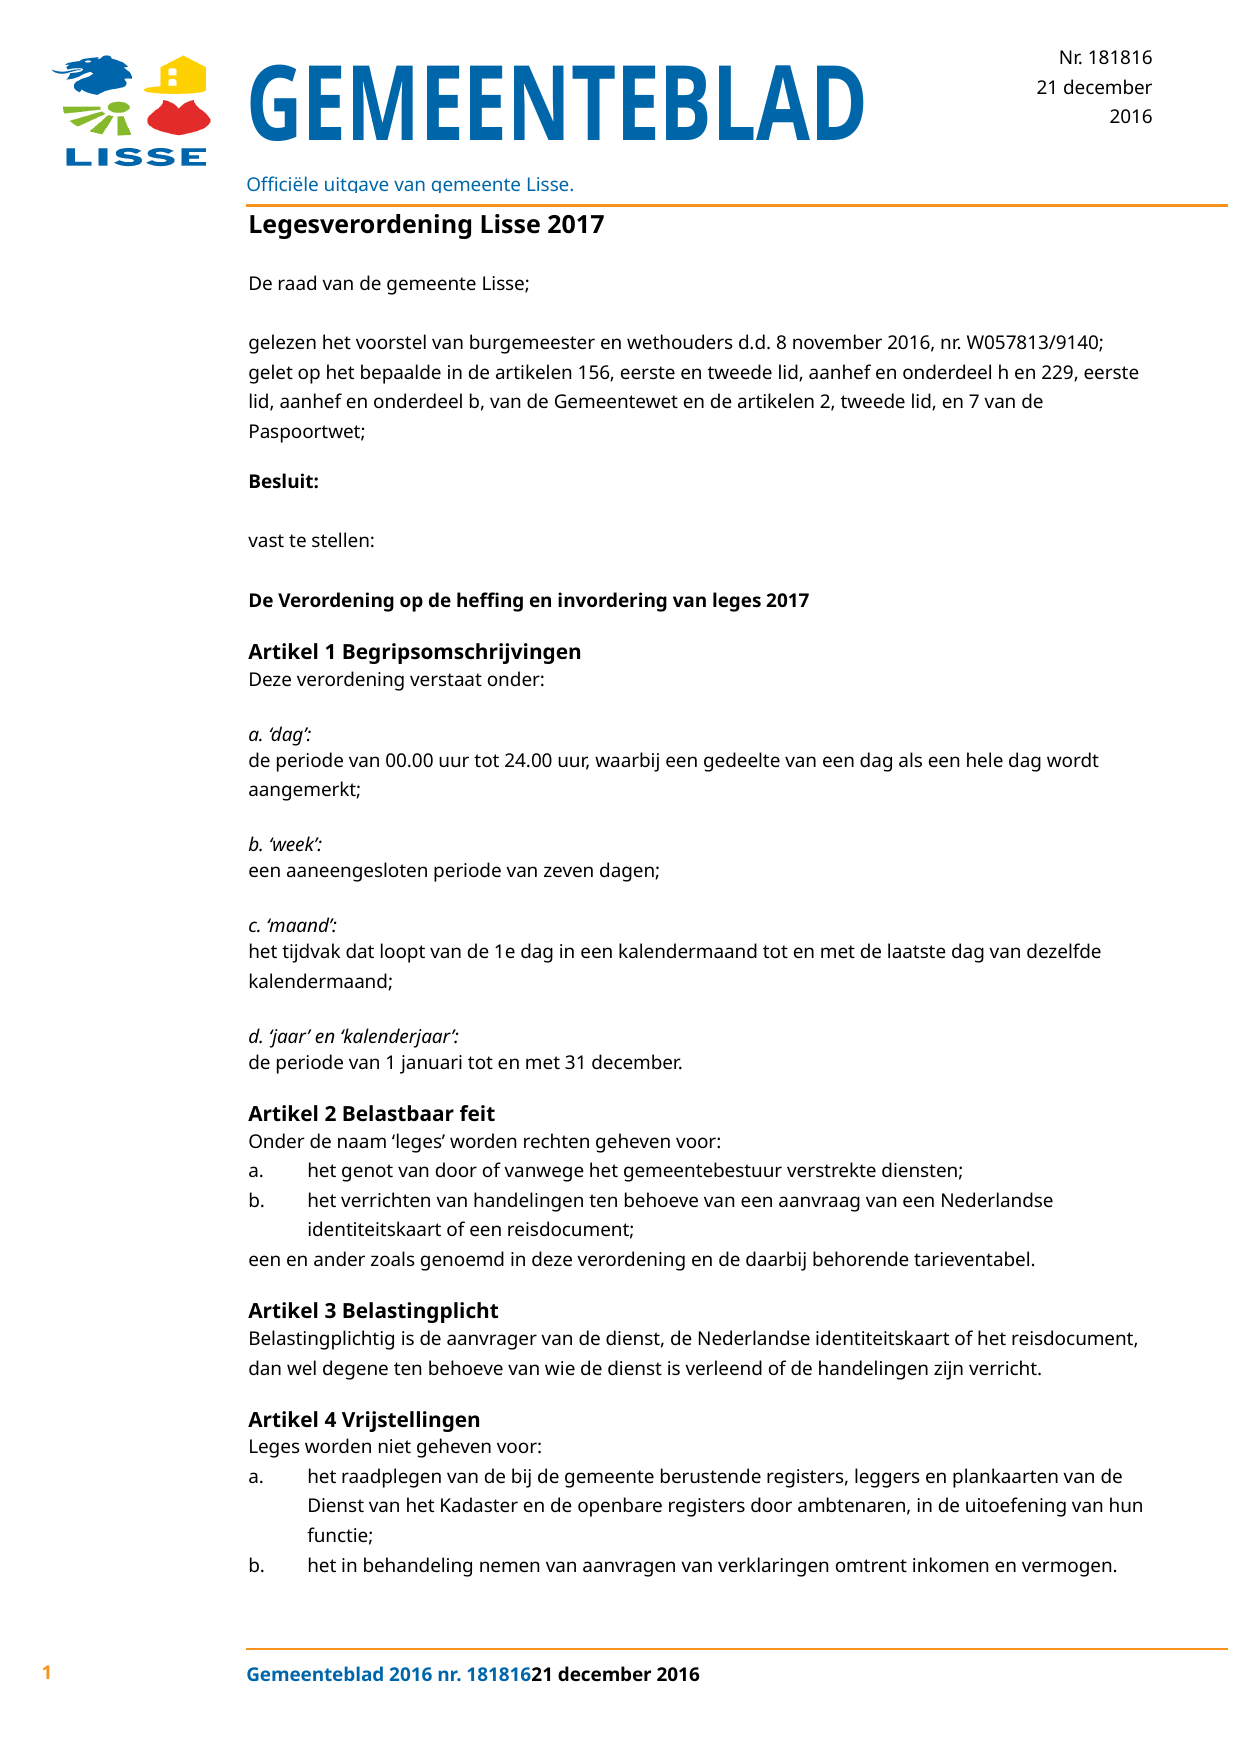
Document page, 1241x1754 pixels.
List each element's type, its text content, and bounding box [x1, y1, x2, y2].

text c. ‘maand’: [248, 913, 1152, 938]
list het raadplegen van de bij de gemeente berustende registers, leggers en plankaarten van de Dienst van het Kadaster en de openbare registers door ambtenaren, in de uitoefening van hun functie; [248, 1463, 1152, 1548]
text a. ‘dag’: [248, 721, 1152, 747]
text Legesverordening Lisse 2017 [248, 207, 1152, 241]
text d. ‘jaar’ en ‘kalenderjaar’: [248, 1023, 1152, 1049]
text gelezen het voorstel van burgemeester en wethouders d.d. 8 november 2016, nr. W057813/9140; [248, 329, 1152, 355]
text gelet op het bepaalde in de artikelen 156, eerste en tweede lid, aanhef en onderdeel h en 229, eerste lid, aanhef en onderdeel b, van de Gemeentewet en de artikelen 2, tweede lid, en 7 van de Paspoortwet; [248, 359, 1152, 444]
list het verrichten van handelingen ten behoeve van een aanvraag van een Nederlandse identiteitskaart of een reisdocument; [248, 1187, 1152, 1242]
list het in behandeling nemen van aanvragen van verklaringen omtrent inkomen en vermogen. [248, 1552, 1152, 1578]
text de periode van 00.00 uur tot 24.00 uur, waarbij een gedeelte van een dag als een hele dag wordt aangemerkt; [248, 747, 1152, 802]
list het genot van door of vanwege het gemeentebestuur verstrekte diensten; [248, 1157, 1152, 1183]
picture [41, 47, 231, 172]
text een aaneengesloten periode van zeven dagen; [248, 857, 1152, 883]
text vast te stellen: [248, 528, 1152, 553]
text De raad van de gemeente Lisse; [248, 270, 1152, 296]
text het tijdvak dat loopt van de 1e dag in een kalendermaand tot en met de laatste dag van dezelfde kalendermaand; [248, 938, 1152, 994]
text een en ander zoals genoemd in deze verordening en de daarbij behorende tarieventabel. [248, 1246, 1152, 1272]
text Artikel 2 Belastbaar feit [248, 1099, 1152, 1128]
text Belastingplichtig is de aanvrager van de dienst, de Nederlandse identiteitskaart of het reisdocument, dan wel degene ten behoeve van wie de dienst is verleend of de handelingen zijn verricht. [248, 1325, 1152, 1380]
text de periode van 1 januari tot en met 31 december. [248, 1049, 1152, 1075]
text Onder de naam ‘leges’ worden rechten geheven voor: [248, 1128, 1152, 1154]
text Leges worden niet geheven voor: [248, 1433, 1152, 1459]
text Besluit: [248, 468, 1152, 494]
text Artikel 4 Vrijstellingen [248, 1405, 1152, 1433]
text b. ‘week’: [248, 832, 1152, 857]
text Artikel 1 Begripsomschrijvingen [248, 637, 1152, 666]
text Deze verordening verstaat onder: [248, 666, 1152, 691]
text De Verordening op de heffing en invordering van leges 2017 [248, 587, 1152, 613]
text Artikel 3 Belastingplicht [248, 1297, 1152, 1325]
